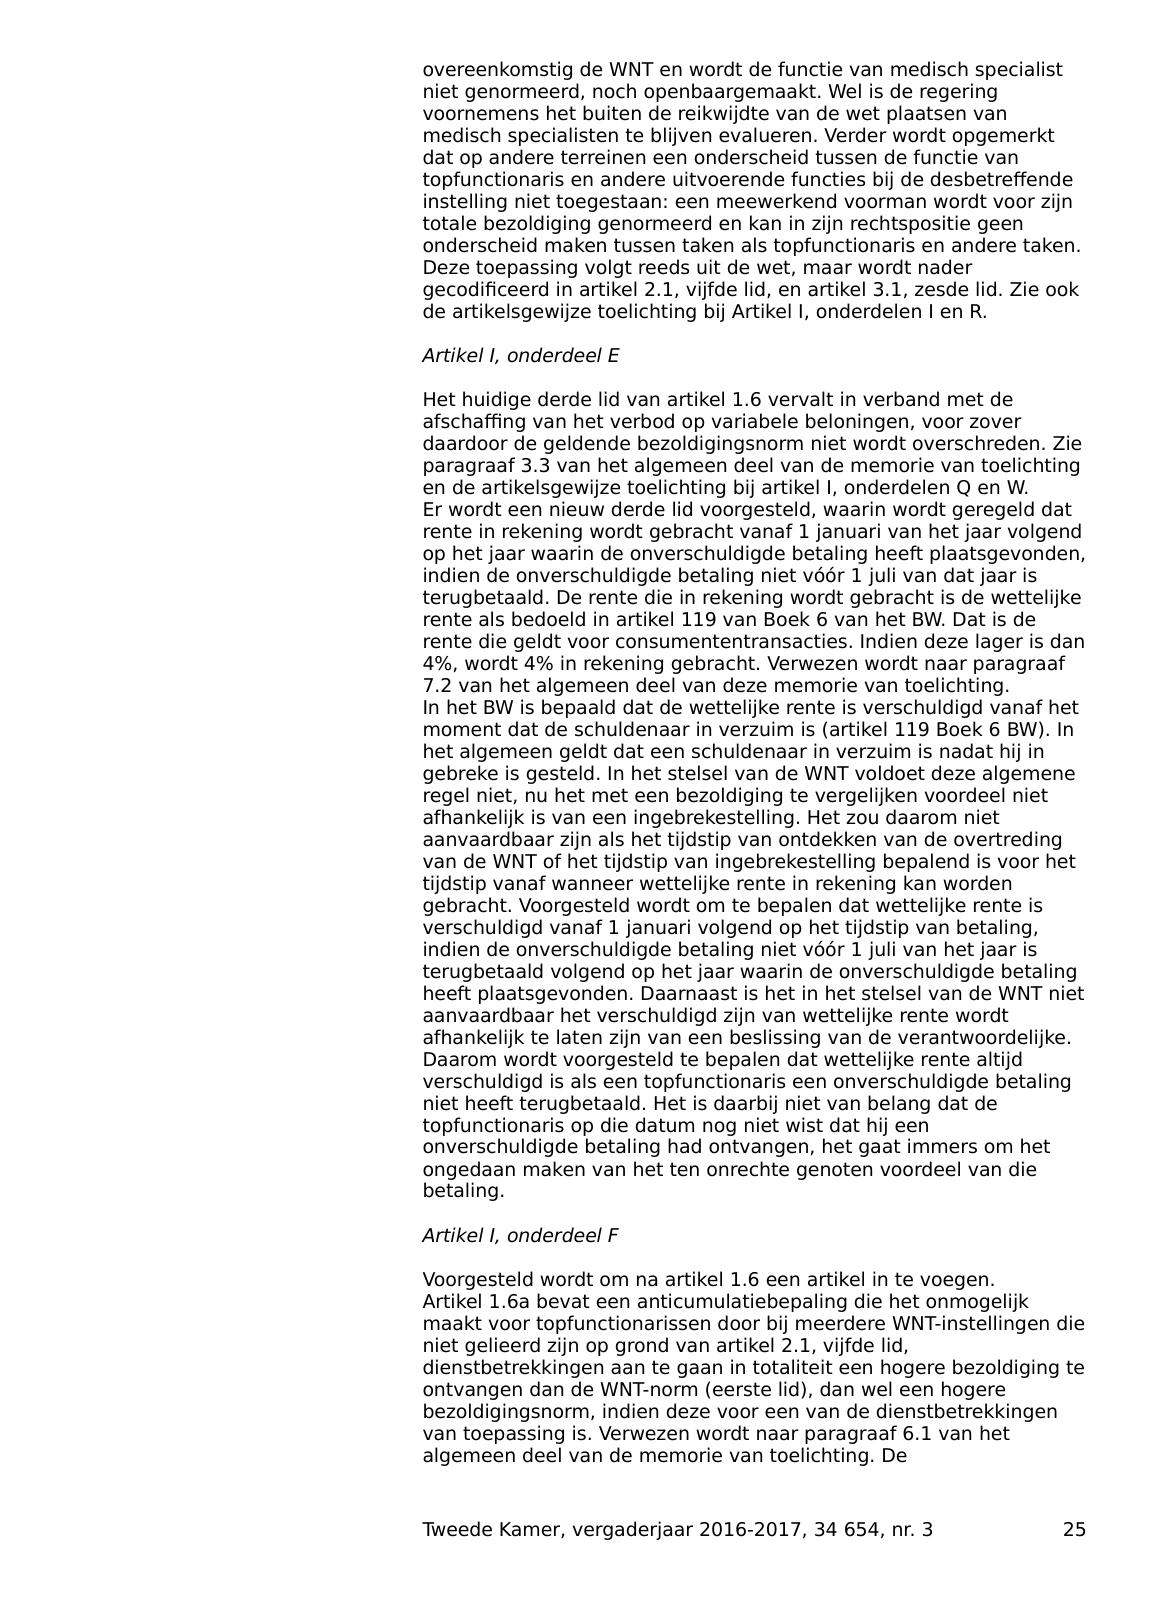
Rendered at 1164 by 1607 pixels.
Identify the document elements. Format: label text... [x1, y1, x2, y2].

text In het BW is bepaald dat de wettelijke rente is verschuldigd vanaf het moment dat de schuldenaar in verzuim is (artikel 119 Boek 6 BW). In het algemeen geldt dat een schuldenaar in verzuim is nadat hij in gebreke is gesteld. In het stelsel van de WNT voldoet deze algemene regel niet, nu het met een bezoldiging te vergelijken voordeel niet afhankelijk is van een ingebrekestelling. Het zou daarom niet aanvaardbaar zijn als het tijdstip van ontdekken van de overtreding van de WNT of het tijdstip van ingebrekestelling bepalend is voor het tijdstip vanaf wanneer wettelijke rente in rekening kan worden gebracht. Voorgesteld wordt om te bepalen dat wettelijke rente is verschuldigd vanaf 1 januari volgend op het tijdstip van betaling, indien de onverschuldigde betaling niet vóór 1 juli van het jaar is terugbetaald volgend op het jaar waarin de onverschuldigde betaling heeft plaatsgevonden. Daarnaast is het in het stelsel van de WNT niet aanvaardbaar het verschuldigd zijn van wettelijke rente wordt afhankelijk te laten zijn van een beslissing van de verantwoordelijke. Daarom wordt voorgesteld te bepalen dat wettelijke rente altijd verschuldigd is als een topfunctionaris een onverschuldigde betaling niet heeft terugbetaald. Het is daarbij niet van belang dat de topfunctionaris op die datum nog niet wist dat hij een onverschuldigde betaling had ontvangen, het gaat immers om het ongedaan maken van het ten onrechte genoten voordeel van die betaling. [422, 697, 1087, 1202]
text Voorgesteld wordt om na artikel 1.6 een artikel in te voegen. [422, 1269, 1087, 1291]
text Er wordt een nieuw derde lid voorgesteld, waarin wordt geregeld dat rente in rekening wordt gebracht vanaf 1 januari van het jaar volgend op het jaar waarin de onverschuldigde betaling heeft plaatsgevonden, indien de onverschuldigde betaling niet vóór 1 juli van dat jaar is terugbetaald. De rente die in rekening wordt gebracht is de wettelijke rente als bedoeld in artikel 119 van Boek 6 van het BW. Dat is de rente die geldt voor consumententransacties. Indien deze lager is dan 4%, wordt 4% in rekening gebracht. Verwezen wordt naar paragraaf 7.2 van het algemeen deel van deze memorie van toelichting. [422, 499, 1087, 697]
text Artikel 1.6a bevat een anticumulatiebepaling die het onmogelijk maakt voor topfunctionarissen door bij meerdere WNT-instellingen die niet gelieerd zijn op grond van artikel 2.1, vijfde lid, dienstbetrekkingen aan te gaan in totaliteit een hogere bezoldiging te ontvangen dan de WNT-norm (eerste lid), dan wel een hogere bezoldigingsnorm, indien deze voor een van de dienstbetrekkingen van toepassing is. Verwezen wordt naar paragraaf 6.1 van het algemeen deel van de memorie van toelichting. De [422, 1291, 1087, 1467]
subtitle Artikel I, onderdeel E [422, 345, 1087, 367]
text Het huidige derde lid van artikel 1.6 vervalt in verband met de afschaffing van het verbod op variabele beloningen, voor zover daardoor de geldende bezoldigingsnorm niet wordt overschreden. Zie paragraaf 3.3 van het algemeen deel van de memorie van toelichting en de artikelsgewijze toelichting bij artikel I, onderdelen Q en W. [422, 389, 1087, 499]
text overeenkomstig de WNT en wordt de functie van medisch specialist niet genormeerd, noch openbaargemaakt. Wel is de regering voornemens het buiten de reikwijdte van de wet plaatsen van medisch specialisten te blijven evalueren. Verder wordt opgemerkt dat op andere terreinen een onderscheid tussen de functie van topfunctionaris en andere uitvoerende functies bij de desbetreffende instelling niet toegestaan: een meewerkend voorman wordt voor zijn totale bezoldiging genormeerd en kan in zijn rechtspositie geen onderscheid maken tussen taken als topfunctionaris en andere taken. Deze toepassing volgt reeds uit de wet, maar wordt nader gecodificeerd in artikel 2.1, vijfde lid, en artikel 3.1, zesde lid. Zie ook de artikelsgewijze toelichting bij Artikel I, onderdelen I en R. [422, 59, 1087, 323]
subtitle Artikel I, onderdeel F [422, 1224, 1087, 1247]
